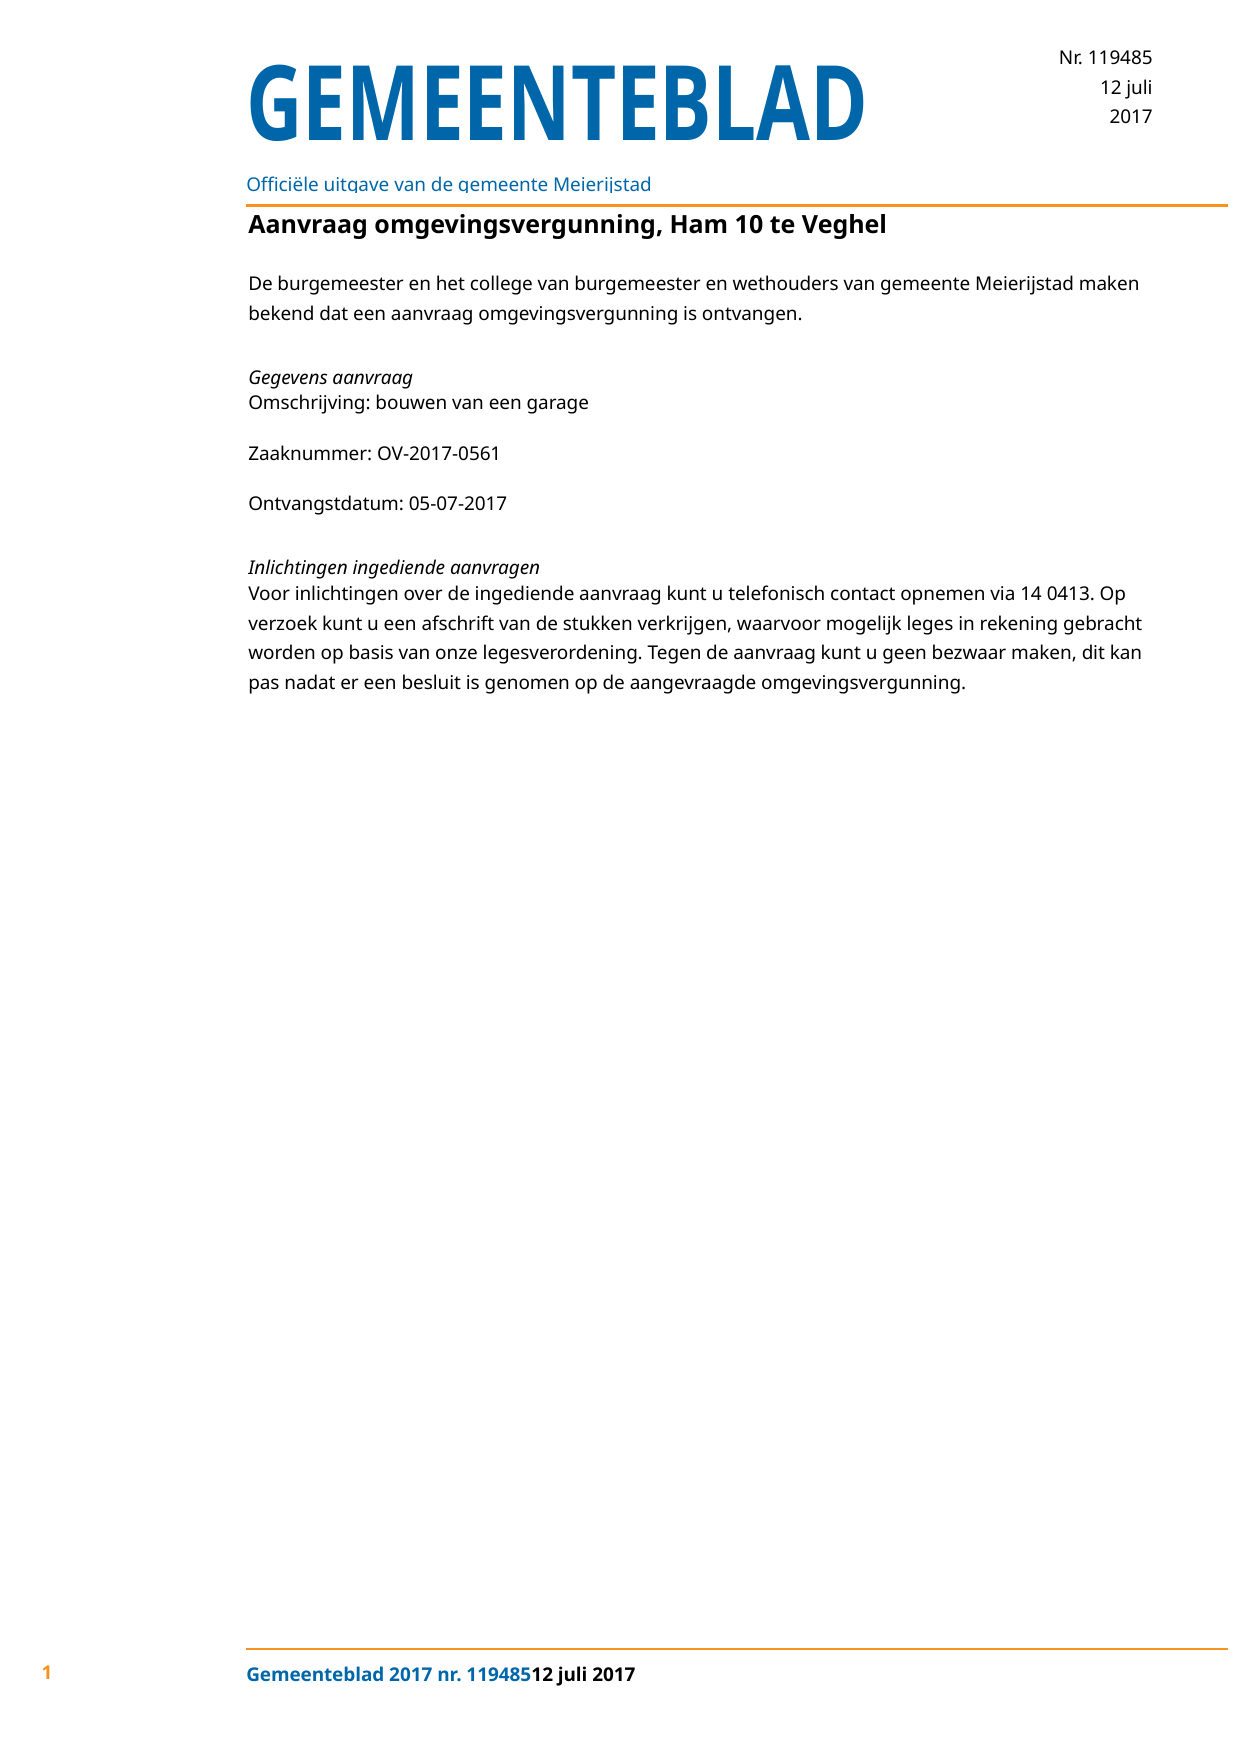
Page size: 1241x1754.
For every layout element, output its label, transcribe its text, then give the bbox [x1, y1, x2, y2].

text Omschrijving: bouwen van een garage [248, 389, 1152, 415]
text Ontvangstdatum: 05-07-2017 [248, 490, 1152, 516]
text De burgemeester en het college van burgemeester en wethouders van gemeente Meierijstad maken bekend dat een aanvraag omgevingsvergunning is ontvangen. [248, 270, 1152, 326]
text Gegevens aanvraag [248, 364, 1152, 389]
text Zaaknummer: OV-2017-0561 [248, 440, 1152, 466]
picture [41, 47, 231, 172]
text Inlichtingen ingediende aanvragen [248, 554, 1152, 580]
text Aanvraag omgevingsvergunning, Ham 10 te Veghel [248, 207, 1152, 241]
text Voor inlichtingen over de ingediende aanvraag kunt u telefonisch contact opnemen via 14 0413. Op verzoek kunt u een afschrift van de stukken verkrijgen, waarvoor mogelijk leges in rekening gebracht worden op basis van onze legesverordening. Tegen de aanvraag kunt u geen bezwaar maken, dit kan pas nadat er een besluit is genomen op de aangevraagde omgevingsvergunning. [248, 580, 1152, 694]
